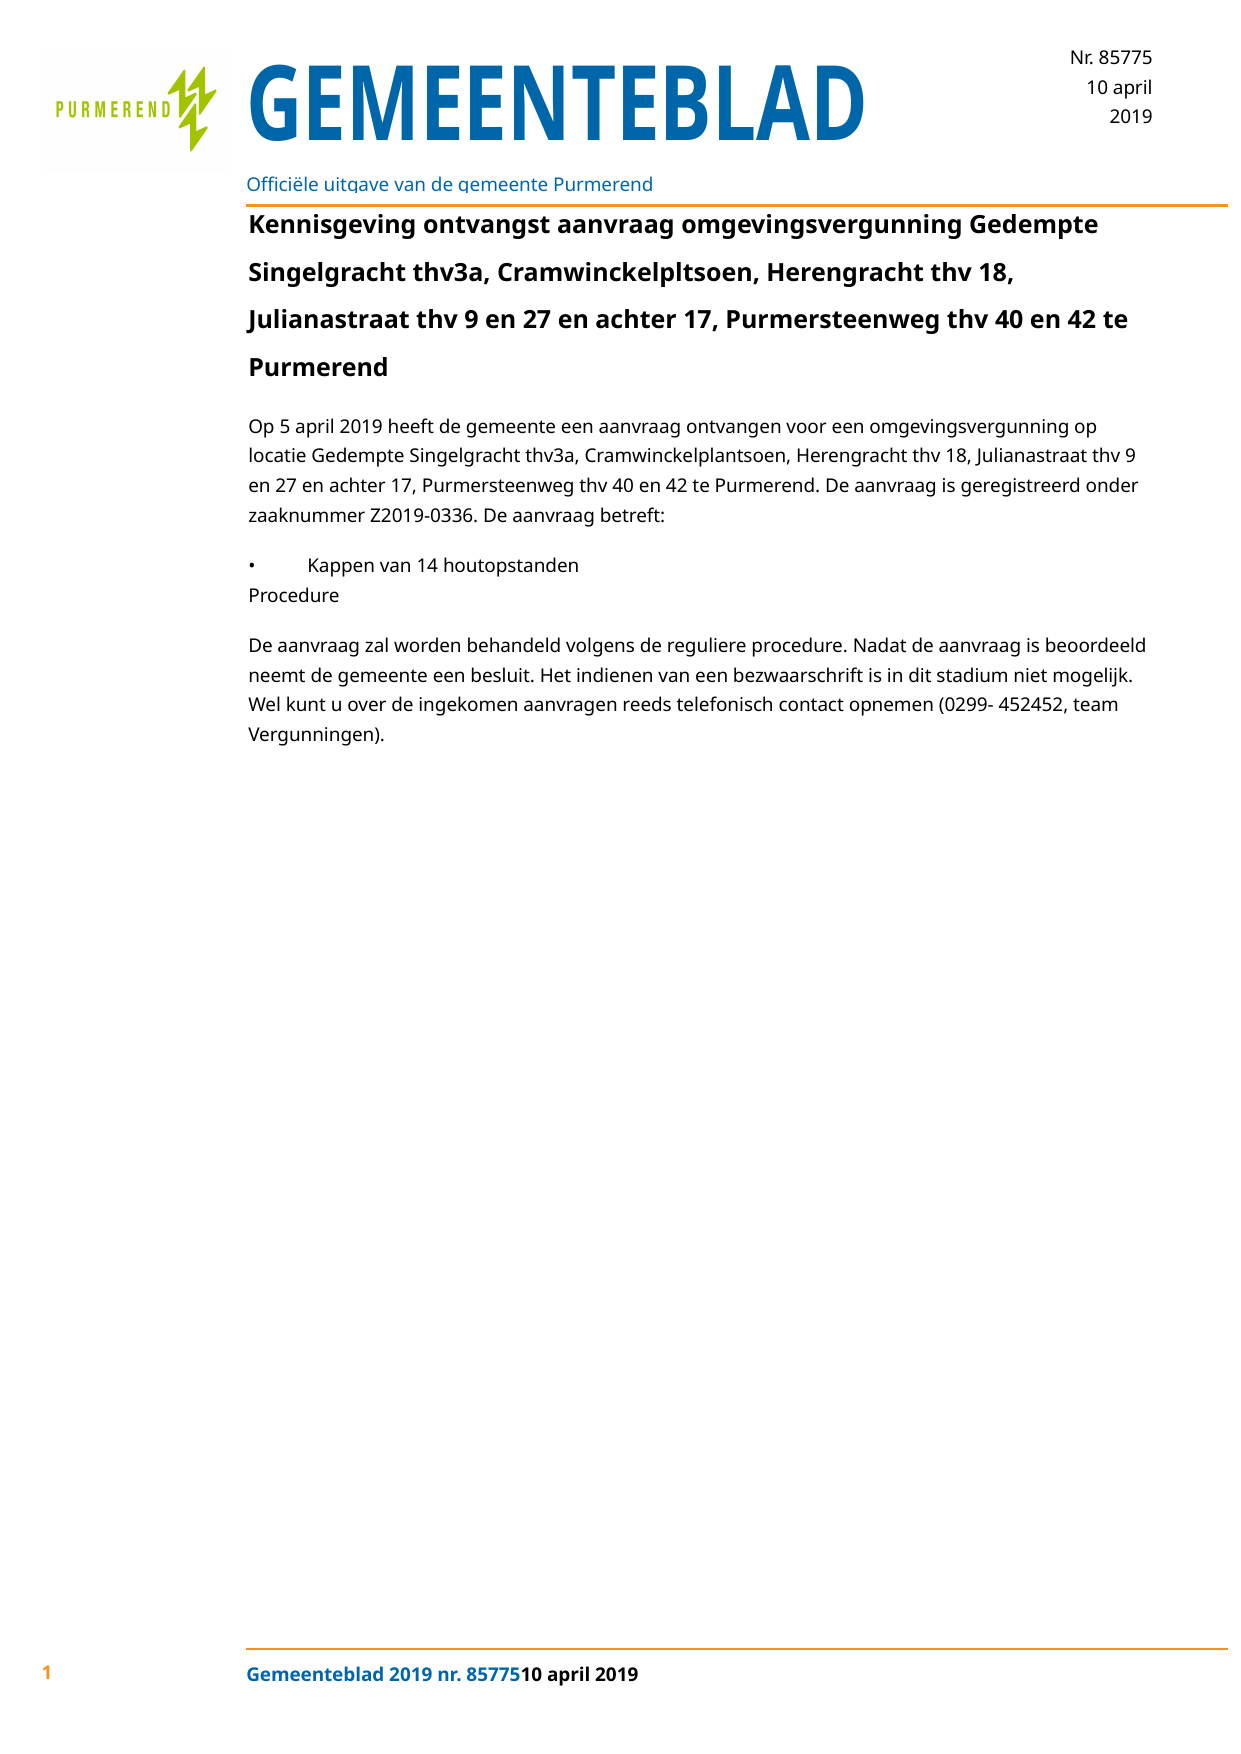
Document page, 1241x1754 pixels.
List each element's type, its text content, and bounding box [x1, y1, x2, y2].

text Op 5 april 2019 heeft de gemeente een aanvraag ontvangen voor een omgevingsvergunning op locatie Gedempte Singelgracht thv3a, Cramwinckelplantsoen, Herengracht thv 18, Julianastraat thv 9 en 27 en achter 17, Purmersteenweg thv 40 en 42 te Purmerend. De aanvraag is geregistreerd onder zaaknummer Z2019-0336. De aanvraag betreft: [248, 413, 1152, 528]
text De aanvraag zal worden behandeld volgens de reguliere procedure. Nadat de aanvraag is beoordeeld neemt de gemeente een besluit. Het indienen van een bezwaarschrift is in dit stadium niet mogelijk. Wel kunt u over de ingekomen aanvragen reeds telefonisch contact opnemen (0299- 452452, team Vergunningen). [248, 632, 1152, 747]
text Kennisgeving ontvangst aanvraag omgevingsvergunning Gedempte Singelgracht thv3a, Cramwinckelpltsoen, Herengracht thv 18, Julianastraat thv 9 en 27 en achter 17, Purmersteenweg thv 40 en 42 te Purmerend [248, 207, 1152, 384]
text Procedure [248, 582, 1152, 608]
picture [41, 47, 231, 172]
list Kappen van 14 houtopstanden [248, 552, 1152, 578]
